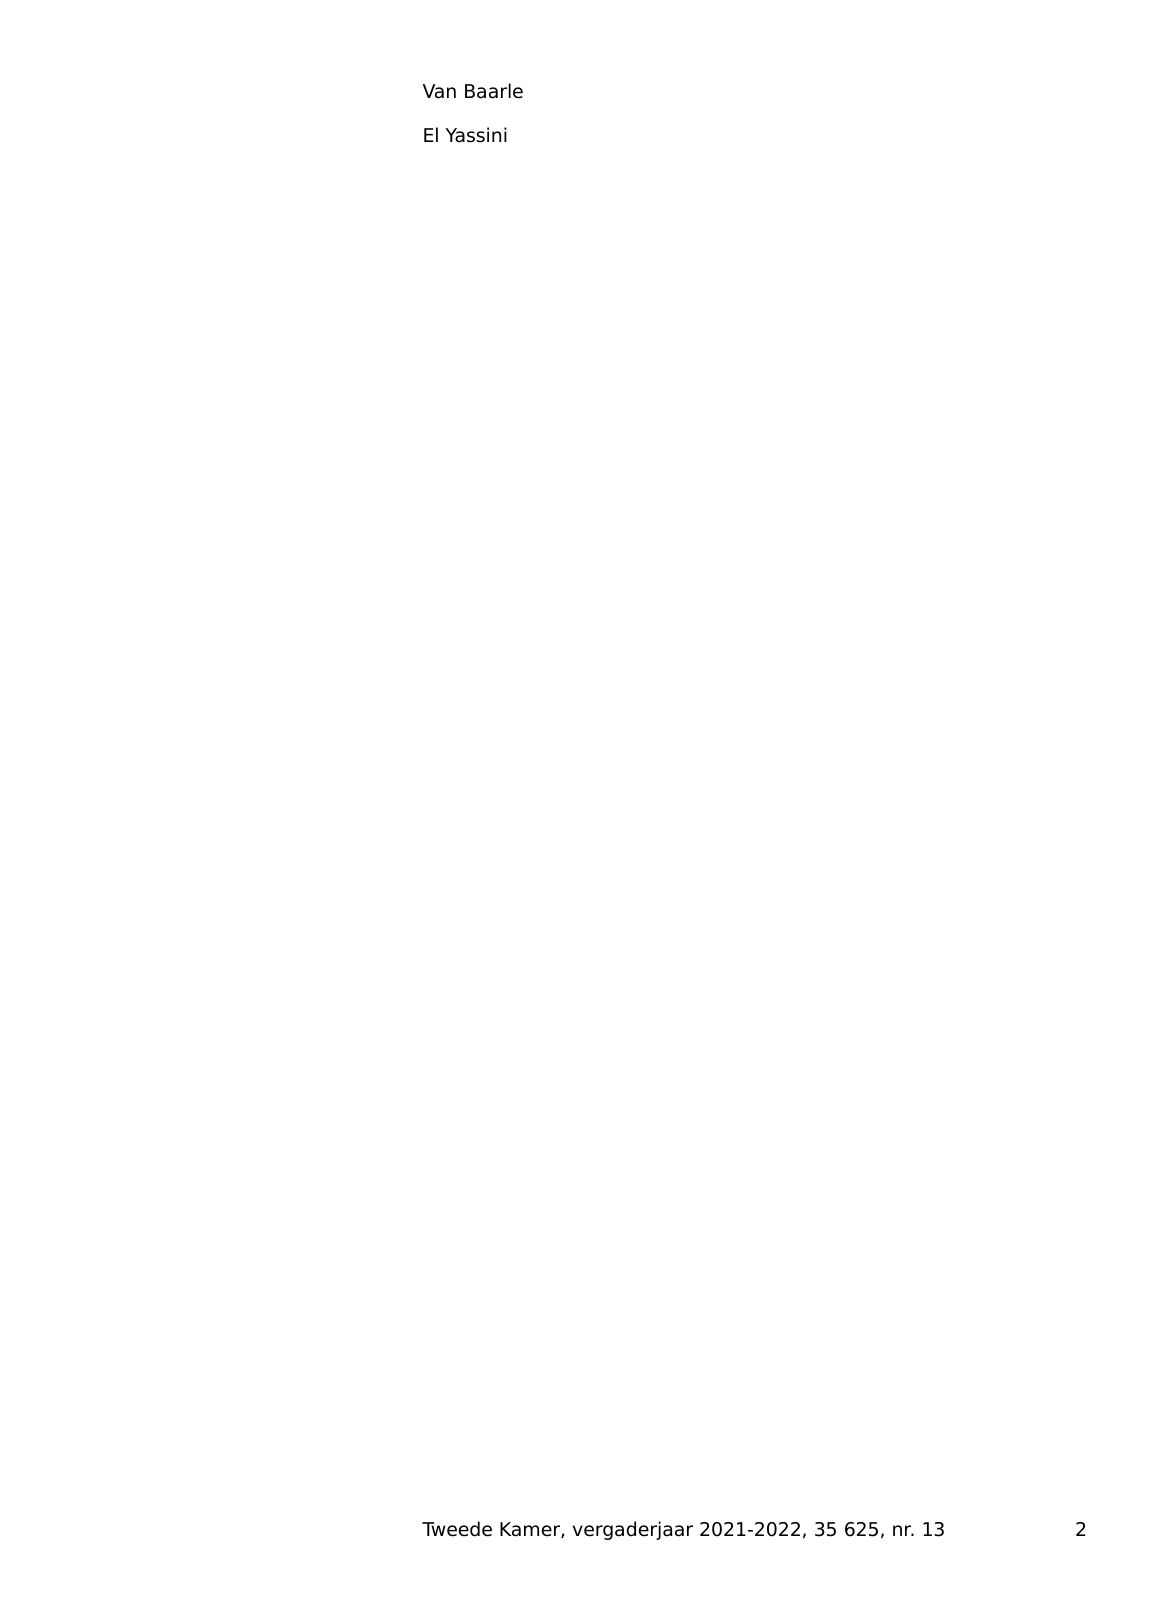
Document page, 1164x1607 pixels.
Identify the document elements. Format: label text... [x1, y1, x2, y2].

text Van Baarle El Yassini [422, 59, 1087, 147]
